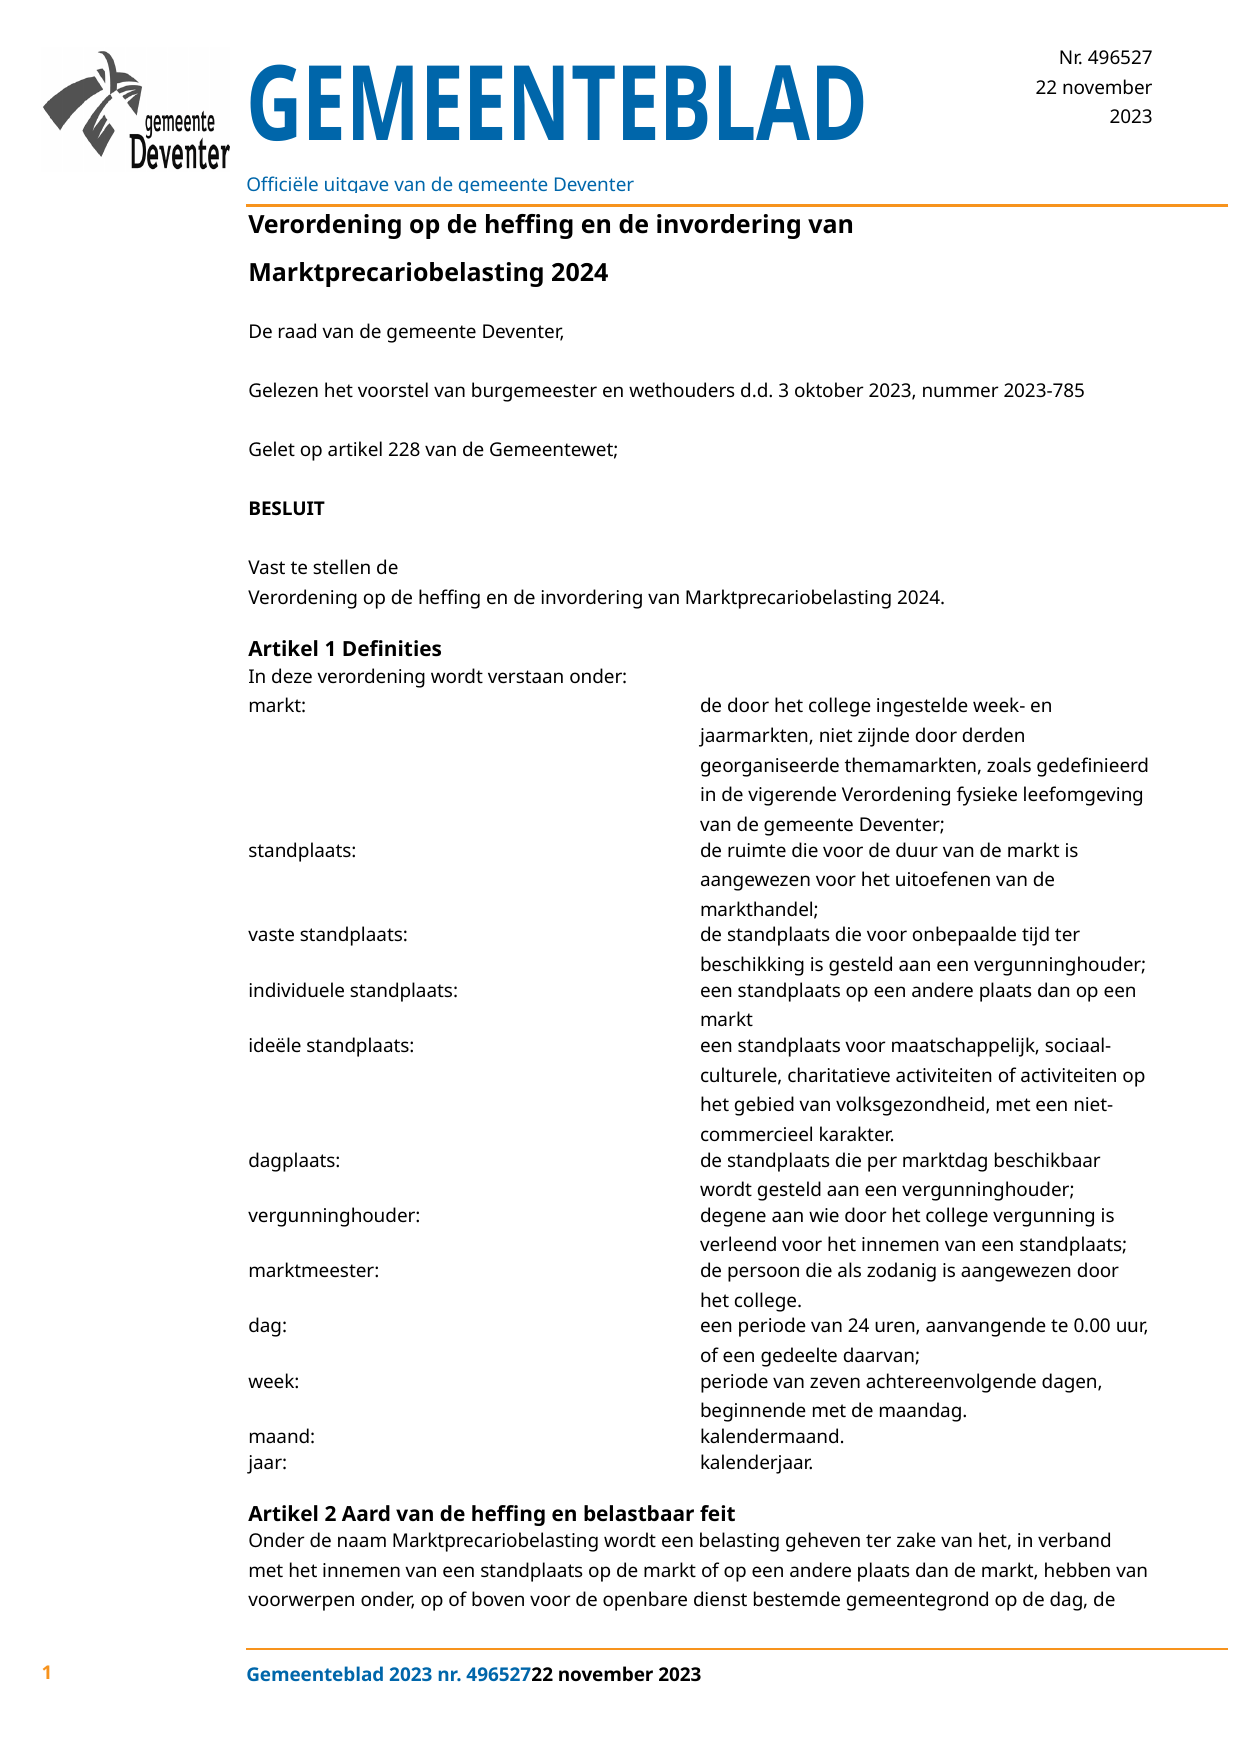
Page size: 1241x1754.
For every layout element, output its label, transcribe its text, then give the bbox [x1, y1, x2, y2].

table_cell de standplaats die per marktdag beschikbaar wordt gesteld aan een vergunninghouder; [700, 1147, 1152, 1202]
text Gelet op artikel 228 van de Gemeentewet; [248, 436, 1152, 462]
table_cell vaste standplaats: [248, 922, 700, 977]
table_cell marktmeester: [248, 1258, 700, 1313]
table_cell periode van zeven achtereenvolgende dagen, beginnende met de maandag. [700, 1368, 1152, 1423]
table_cell de persoon die als zodanig is aangewezen door het college. [700, 1258, 1152, 1313]
table_cell kalenderjaar. [700, 1449, 1152, 1475]
table_cell individuele standplaats: [248, 977, 700, 1032]
table_cell degene aan wie door het college vergunning is verleend voor het innemen van een standplaats; [700, 1202, 1152, 1257]
text Onder de naam Marktprecariobelasting wordt een belasting geheven ter zake van het, in verband met het innemen van een standplaats op de markt of op een andere plaats dan de markt, hebben van voorwerpen onder, op of boven voor de openbare dienst bestemde gemeentegrond op de dag, de [248, 1527, 1152, 1612]
table_cell een periode van 24 uren, aanvangende te 0.00 uur, of een gedeelte daarvan; [700, 1313, 1152, 1368]
table_cell jaar: [248, 1449, 700, 1475]
table_cell een standplaats voor maatschappelijk, sociaal-culturele, charitatieve activiteiten of activiteiten op het gebied van volksgezondheid, met een niet-commercieel karakter. [700, 1032, 1152, 1147]
picture [41, 47, 231, 172]
table_cell ideële standplaats: [248, 1032, 700, 1147]
text BESLUIT [248, 495, 1152, 521]
table_cell dagplaats: [248, 1147, 700, 1202]
table_cell vergunninghouder: [248, 1202, 700, 1257]
table_cell maand: [248, 1423, 700, 1449]
table_header markt: [248, 693, 700, 837]
table_cell week: [248, 1368, 700, 1423]
text Artikel 2 Aard van de heffing en belastbaar feit [248, 1499, 1152, 1527]
table_cell een standplaats op een andere plaats dan op een markt [700, 977, 1152, 1032]
table_cell dag: [248, 1313, 700, 1368]
text Verordening op de heffing en de invordering van Marktprecariobelasting 2024 [248, 207, 1152, 288]
table_cell kalendermaand. [700, 1423, 1152, 1449]
table_header de door het college ingestelde week- en jaarmarkten, niet zijnde door derden georganiseerde themamarkten, zoals gedefinieerd in de vigerende Verordening fysieke leefomgeving van de gemeente Deventer; [700, 693, 1152, 837]
text Verordening op de heffing en de invordering van Marktprecariobelasting 2024. [248, 584, 1152, 610]
table_cell standplaats: [248, 837, 700, 922]
text Artikel 1 Definities [248, 634, 1152, 663]
table_cell de ruimte die voor de duur van de markt is aangewezen voor het uitoefenen van de markthandel; [700, 837, 1152, 922]
text Vast te stellen de [248, 554, 1152, 580]
text De raad van de gemeente Deventer, [248, 318, 1152, 344]
table_cell de standplaats die voor onbepaalde tijd ter beschikking is gesteld aan een vergunninghouder; [700, 922, 1152, 977]
text Gelezen het voorstel van burgemeester en wethouders d.d. 3 oktober 2023, nummer 2023-785 [248, 377, 1152, 403]
text In deze verordening wordt verstaan onder: [248, 663, 1152, 689]
